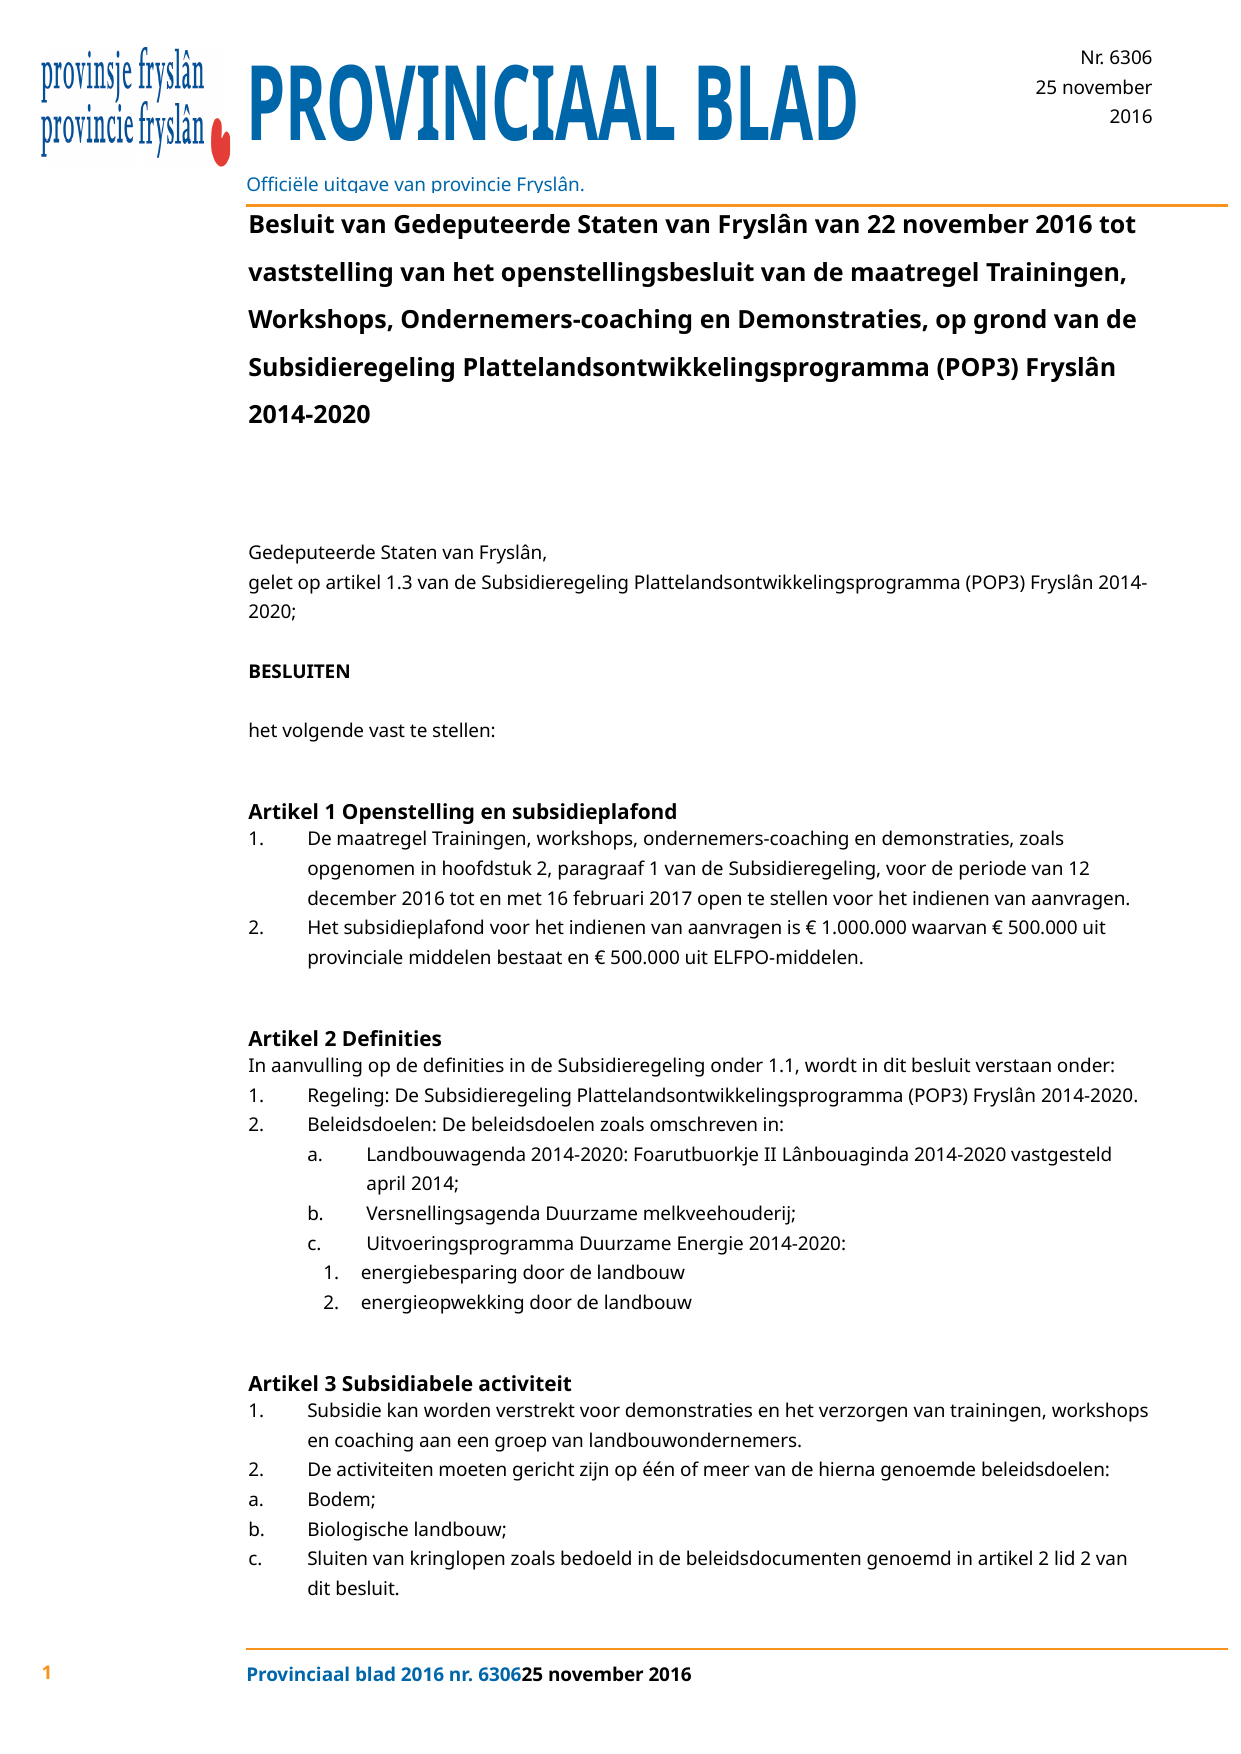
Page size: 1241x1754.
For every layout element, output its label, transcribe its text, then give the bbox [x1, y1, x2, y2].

list Versnellingsagenda Duurzame melkveehouderij; [307, 1200, 1152, 1226]
text gelet op artikel 1.3 van de Subsidieregeling Plattelandsontwikkelingsprogramma (POP3) Fryslân 2014-2020; [248, 569, 1152, 624]
list energiebesparing door de landbouw [323, 1259, 1152, 1285]
list Subsidie kan worden verstrekt voor demonstraties en het verzorgen van trainingen, workshops en coaching aan een groep van landbouwondernemers. [248, 1397, 1152, 1453]
text Besluit van Gedeputeerde Staten van Fryslân van 22 november 2016 tot vaststelling van het openstellingsbesluit van de maatregel Trainingen, Workshops, Ondernemers-coaching en Demonstraties, op grond van de Subsidieregeling Plattelandsontwikkelingsprogramma (POP3) Fryslân 2014-2020 [248, 207, 1152, 431]
list Beleidsdoelen: De beleidsdoelen zoals omschreven in: [248, 1111, 1152, 1137]
list Biologische landbouw; [248, 1516, 1152, 1541]
text Artikel 2 Definities [248, 1024, 1152, 1052]
text het volgende vast te stellen: [248, 717, 1152, 743]
picture [41, 47, 231, 172]
list Landbouwagenda 2014-2020: Foarutbuorkje II Lânbouaginda 2014-2020 vastgesteld april 2014; [307, 1141, 1152, 1196]
text Artikel 1 Openstelling en subsidieplafond [248, 797, 1152, 826]
list De maatregel Trainingen, workshops, ondernemers-coaching en demonstraties, zoals opgenomen in hoofdstuk 2, paragraaf 1 van de Subsidieregeling, voor de periode van 12 december 2016 tot en met 16 februari 2017 open te stellen voor het indienen van aanvragen. [248, 826, 1152, 910]
list Regeling: De Subsidieregeling Plattelandsontwikkelingsprogramma (POP3) Fryslân 2014-2020. [248, 1082, 1152, 1108]
text Gedeputeerde Staten van Fryslân, [248, 539, 1152, 565]
list De activiteiten moeten gericht zijn op één of meer van de hierna genoemde beleidsdoelen: [248, 1457, 1152, 1482]
list Bodem; [248, 1486, 1152, 1512]
list Sluiten van kringlopen zoals bedoeld in de beleidsdocumenten genoemd in artikel 2 lid 2 van dit besluit. [248, 1545, 1152, 1601]
list energieopwekking door de landbouw [323, 1289, 1152, 1315]
list Uitvoeringsprogramma Duurzame Energie 2014-2020: [307, 1230, 1152, 1256]
text In aanvulling op de definities in de Subsidieregeling onder 1.1, wordt in dit besluit verstaan onder: [248, 1052, 1152, 1078]
list Het subsidieplafond voor het indienen van aanvragen is € 1.000.000 waarvan € 500.000 uit provinciale middelen bestaat en € 500.000 uit ELFPO-middelen. [248, 914, 1152, 969]
text BESLUITEN [248, 658, 1152, 684]
text Artikel 3 Subsidiabele activiteit [248, 1369, 1152, 1397]
